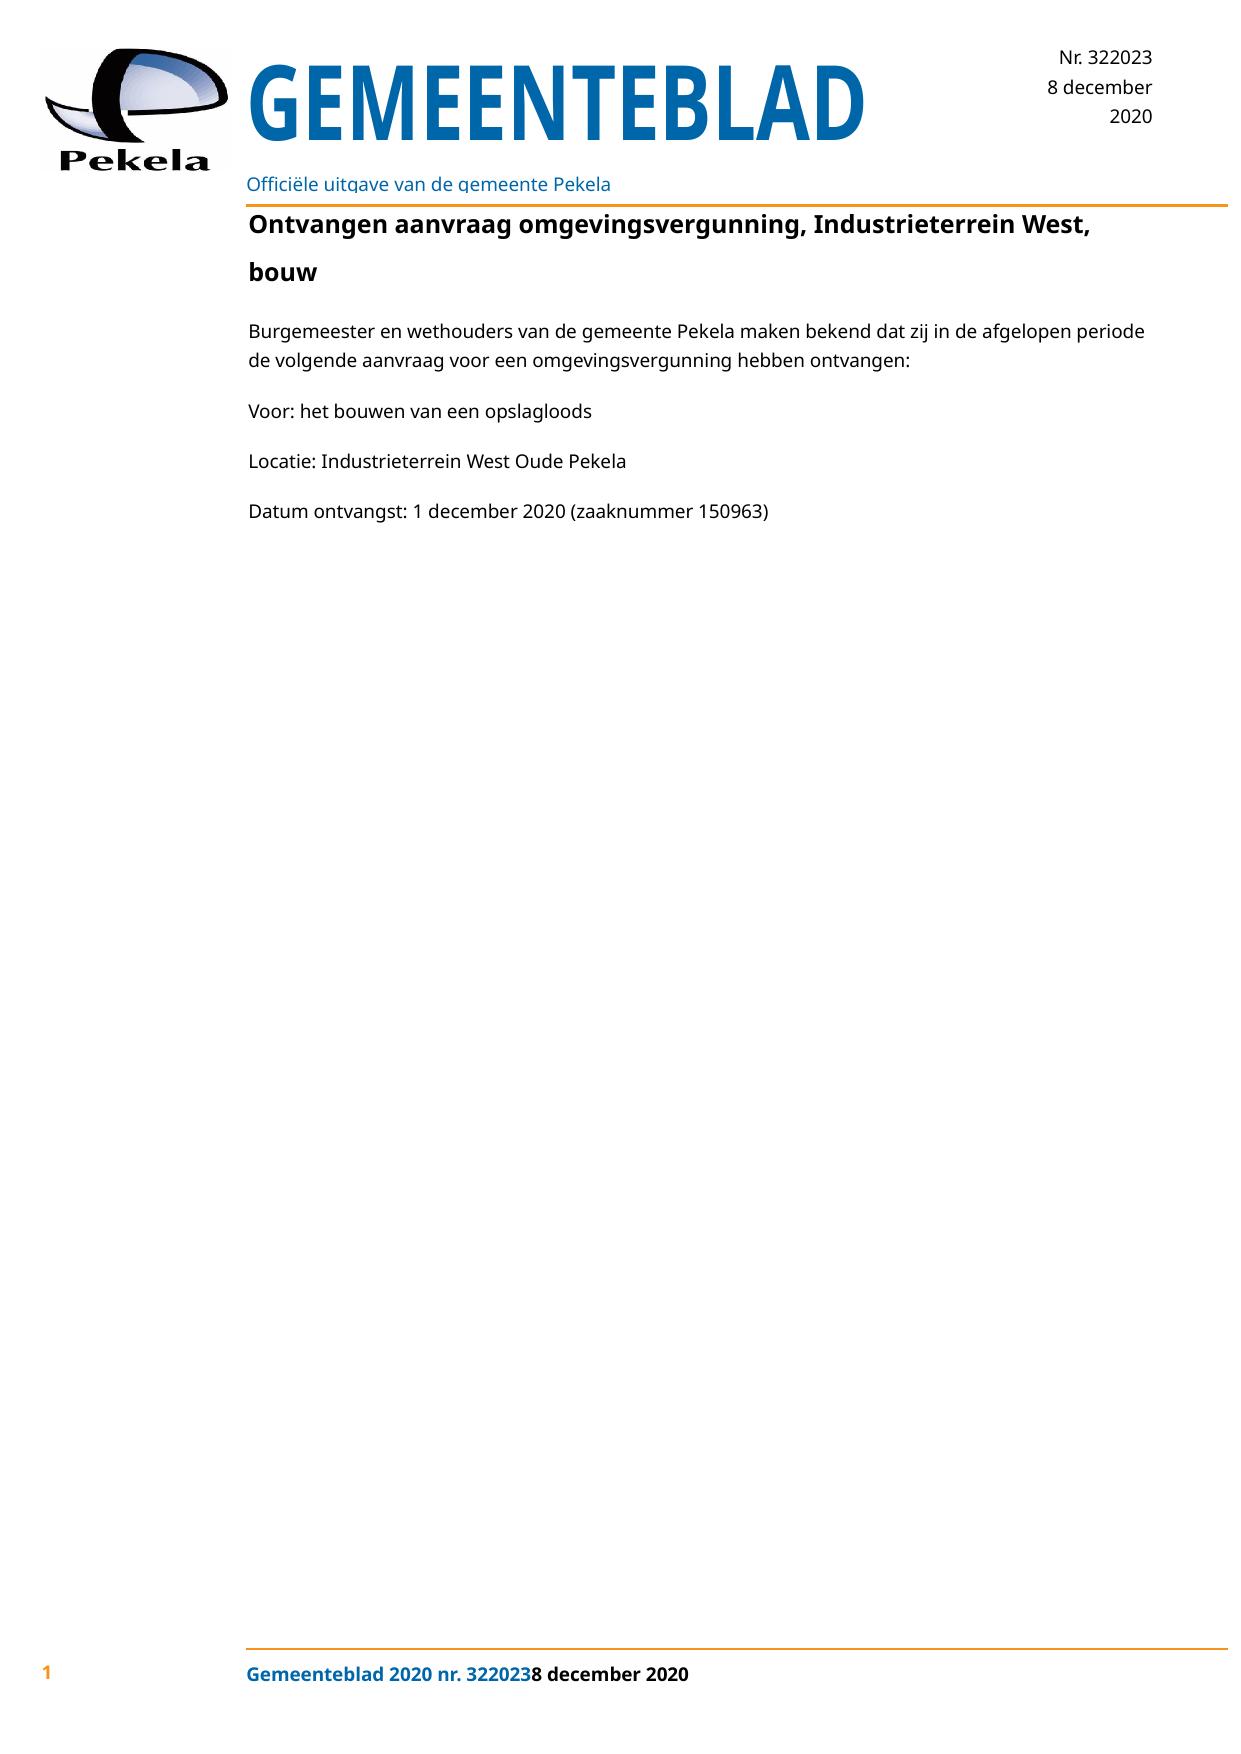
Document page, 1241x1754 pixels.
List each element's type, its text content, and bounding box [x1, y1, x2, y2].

text Voor: het bouwen van een opslagloods [248, 398, 1152, 424]
text Burgemeester en wethouders van de gemeente Pekela maken bekend dat zij in de afgelopen periode de volgende aanvraag voor een omgevingsvergunning hebben ontvangen: [248, 318, 1152, 373]
text Datum ontvangst: 1 december 2020 (zaaknummer 150963) [248, 499, 1152, 524]
text Ontvangen aanvraag omgevingsvergunning, Industrieterrein West, bouw [248, 207, 1152, 288]
text Locatie: Industrieterrein West Oude Pekela [248, 448, 1152, 474]
picture [41, 47, 231, 172]
